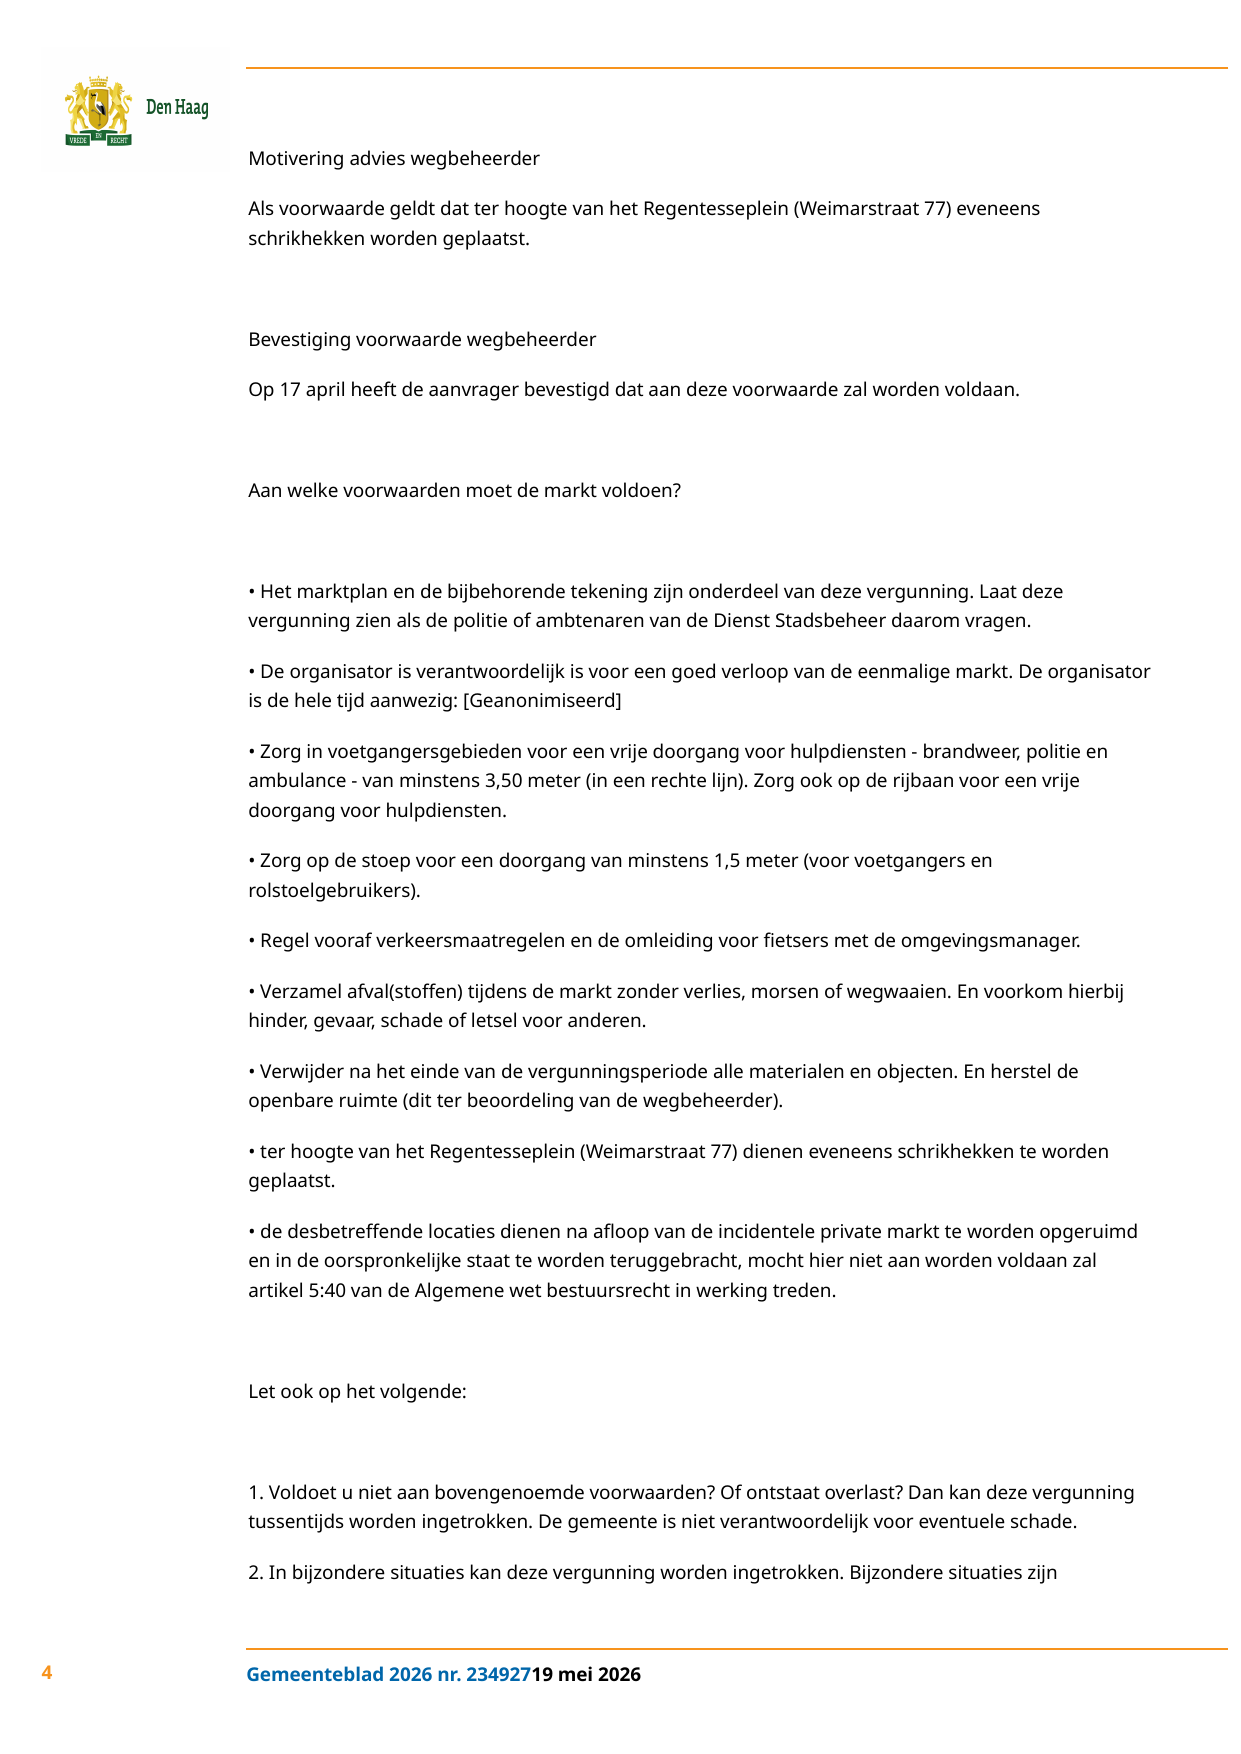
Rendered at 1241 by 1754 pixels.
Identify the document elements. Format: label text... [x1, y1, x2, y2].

text 2. In bijzondere situaties kan deze vergunning worden ingetrokken. Bijzondere situaties zijn [248, 1559, 1152, 1585]
text 1. Voldoet u niet aan bovengenoemde voorwaarden? Of ontstaat overlast? Dan kan deze vergunning tussentijds worden ingetrokken. De gemeente is niet verantwoordelijk voor eventuele schade. [248, 1479, 1152, 1534]
text • Verwijder na het einde van de vergunningsperiode alle materialen en objecten. En herstel de openbare ruimte (dit ter beoordeling van de wegbeheerder). [248, 1058, 1152, 1113]
text • Verzamel afval(stoffen) tijdens de markt zonder verlies, morsen of wegwaaien. En voorkom hierbij hinder, gevaar, schade of letsel voor anderen. [248, 978, 1152, 1033]
picture [41, 47, 231, 172]
text Bevestiging voorwaarde wegbeheerder [248, 326, 1152, 352]
text • Regel vooraf verkeersmaatregelen en de omleiding voor fietsers met de omgevingsmanager. [248, 928, 1152, 953]
text Let ook op het volgende: [248, 1378, 1152, 1404]
text Op 17 april heeft de aanvrager bevestigd dat aan deze voorwaarde zal worden voldaan. [248, 376, 1152, 402]
text Als voorwaarde geldt dat ter hoogte van het Regentesseplein (Weimarstraat 77) eveneens schrikhekken worden geplaatst. [248, 196, 1152, 251]
text • Het marktplan en de bijbehorende tekening zijn onderdeel van deze vergunning. Laat deze vergunning zien als de politie of ambtenaren van de Dienst Stadsbeheer daarom vragen. [248, 578, 1152, 633]
text • Zorg op de stoep voor een doorgang van minstens 1,5 meter (voor voetgangers en rolstoelgebruikers). [248, 848, 1152, 903]
text Aan welke voorwaarden moet de markt voldoen? [248, 477, 1152, 503]
text • De organisator is verantwoordelijk is voor een goed verloop van de eenmalige markt. De organisator is de hele tijd aanwezig: [Geanonimiseerd] [248, 658, 1152, 713]
text Motivering advies wegbeheerder [248, 145, 1152, 171]
text • de desbetreffende locaties dienen na afloop van de incidentele private markt te worden opgeruimd en in de oorspronkelijke staat te worden teruggebracht, mocht hier niet aan worden voldaan zal artikel 5:40 van de Algemene wet bestuursrecht in werking treden. [248, 1218, 1152, 1303]
text • Zorg in voetgangersgebieden voor een vrije doorgang voor hulpdiensten - brandweer, politie en ambulance - van minstens 3,50 meter (in een rechte lijn). Zorg ook op de rijbaan voor een vrije doorgang voor hulpdiensten. [248, 738, 1152, 823]
text • ter hoogte van het Regentesseplein (Weimarstraat 77) dienen eveneens schrikhekken te worden geplaatst. [248, 1138, 1152, 1193]
